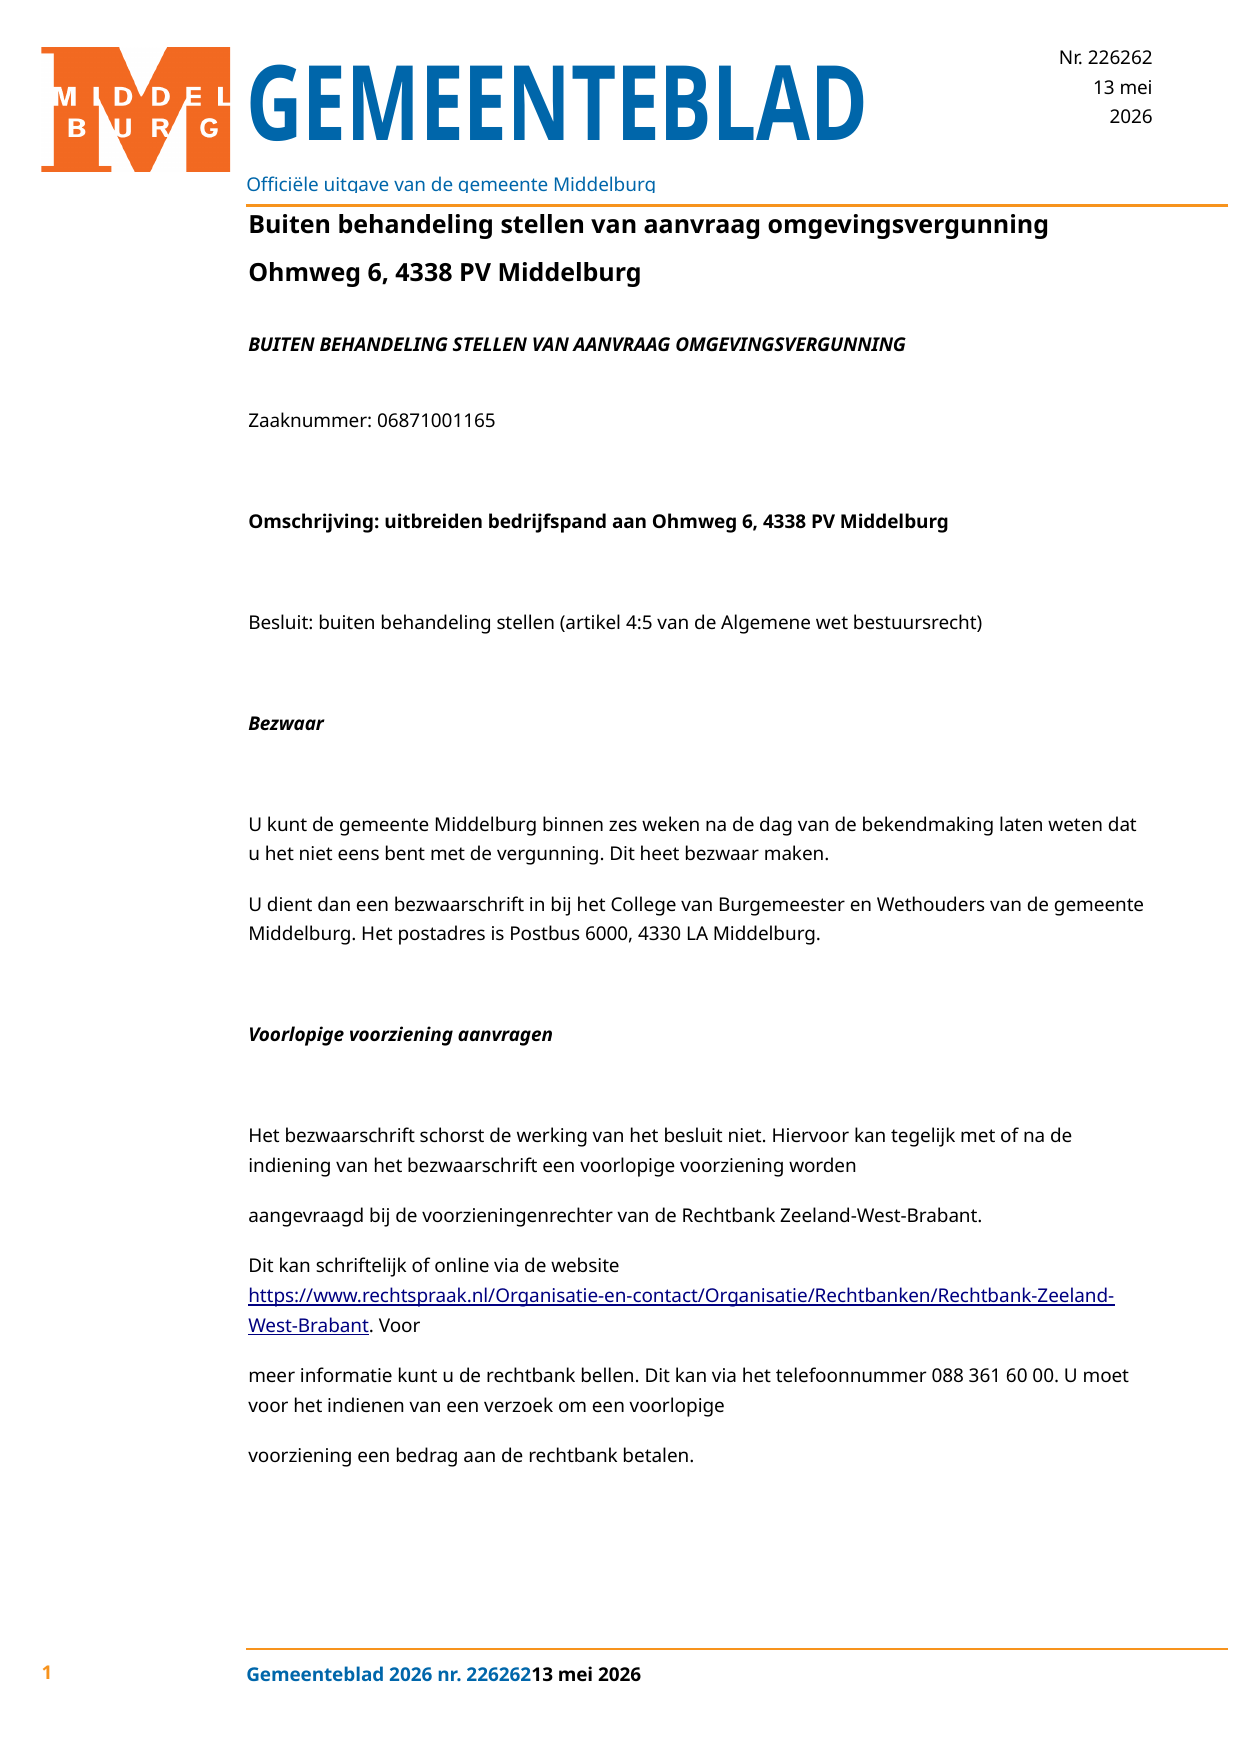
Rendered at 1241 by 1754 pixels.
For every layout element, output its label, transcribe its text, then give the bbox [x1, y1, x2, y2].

text Dit kan schriftelijk of online via de website https://www.rechtspraak.nl/Organisatie-en-contact/Organisatie/Rechtbanken/Rechtbank-Zeeland-West-Brabant. Voor [248, 1253, 1152, 1337]
text U dient dan een bezwaarschrift in bij het College van Burgemeester en Wethouders van de gemeente Middelburg. Het postadres is Postbus 6000, 4330 LA Middelburg. [248, 891, 1152, 946]
text Omschrijving: uitbreiden bedrijfspand aan Ohmweg 6, 4338 PV Middelburg [248, 508, 1152, 534]
text Het bezwaarschrift schorst de werking van het besluit niet. Hiervoor kan tegelijk met of na de indiening van het bezwaarschrift een voorlopige voorziening worden [248, 1122, 1152, 1177]
text voorziening een bedrag aan de rechtbank betalen. [248, 1442, 1152, 1468]
text Bezwaar [248, 710, 1152, 736]
text Buiten behandeling stellen van aanvraag omgevingsvergunning Ohmweg 6, 4338 PV Middelburg [248, 207, 1152, 288]
text U kunt de gemeente Middelburg binnen zes weken na de dag van de bekendmaking laten weten dat u het niet eens bent met de vergunning. Dit heet bezwaar maken. [248, 811, 1152, 866]
picture [41, 47, 231, 172]
text Besluit: buiten behandeling stellen (artikel 4:5 van de Algemene wet bestuursrecht) [248, 609, 1152, 635]
text Zaaknummer: 06871001165 [248, 408, 1152, 433]
text meer informatie kunt u de rechtbank bellen. Dit kan via het telefoonnummer 088 361 60 00. U moet voor het indienen van een verzoek om een voorlopige [248, 1362, 1152, 1417]
text Voorlopige voorziening aanvragen [248, 1021, 1152, 1047]
text BUITEN BEHANDELING STELLEN VAN AANVRAAG OMGEVINGSVERGUNNING [248, 331, 1152, 357]
text aangevraagd bij de voorzieningenrechter van de Rechtbank Zeeland-West-Brabant. [248, 1202, 1152, 1228]
